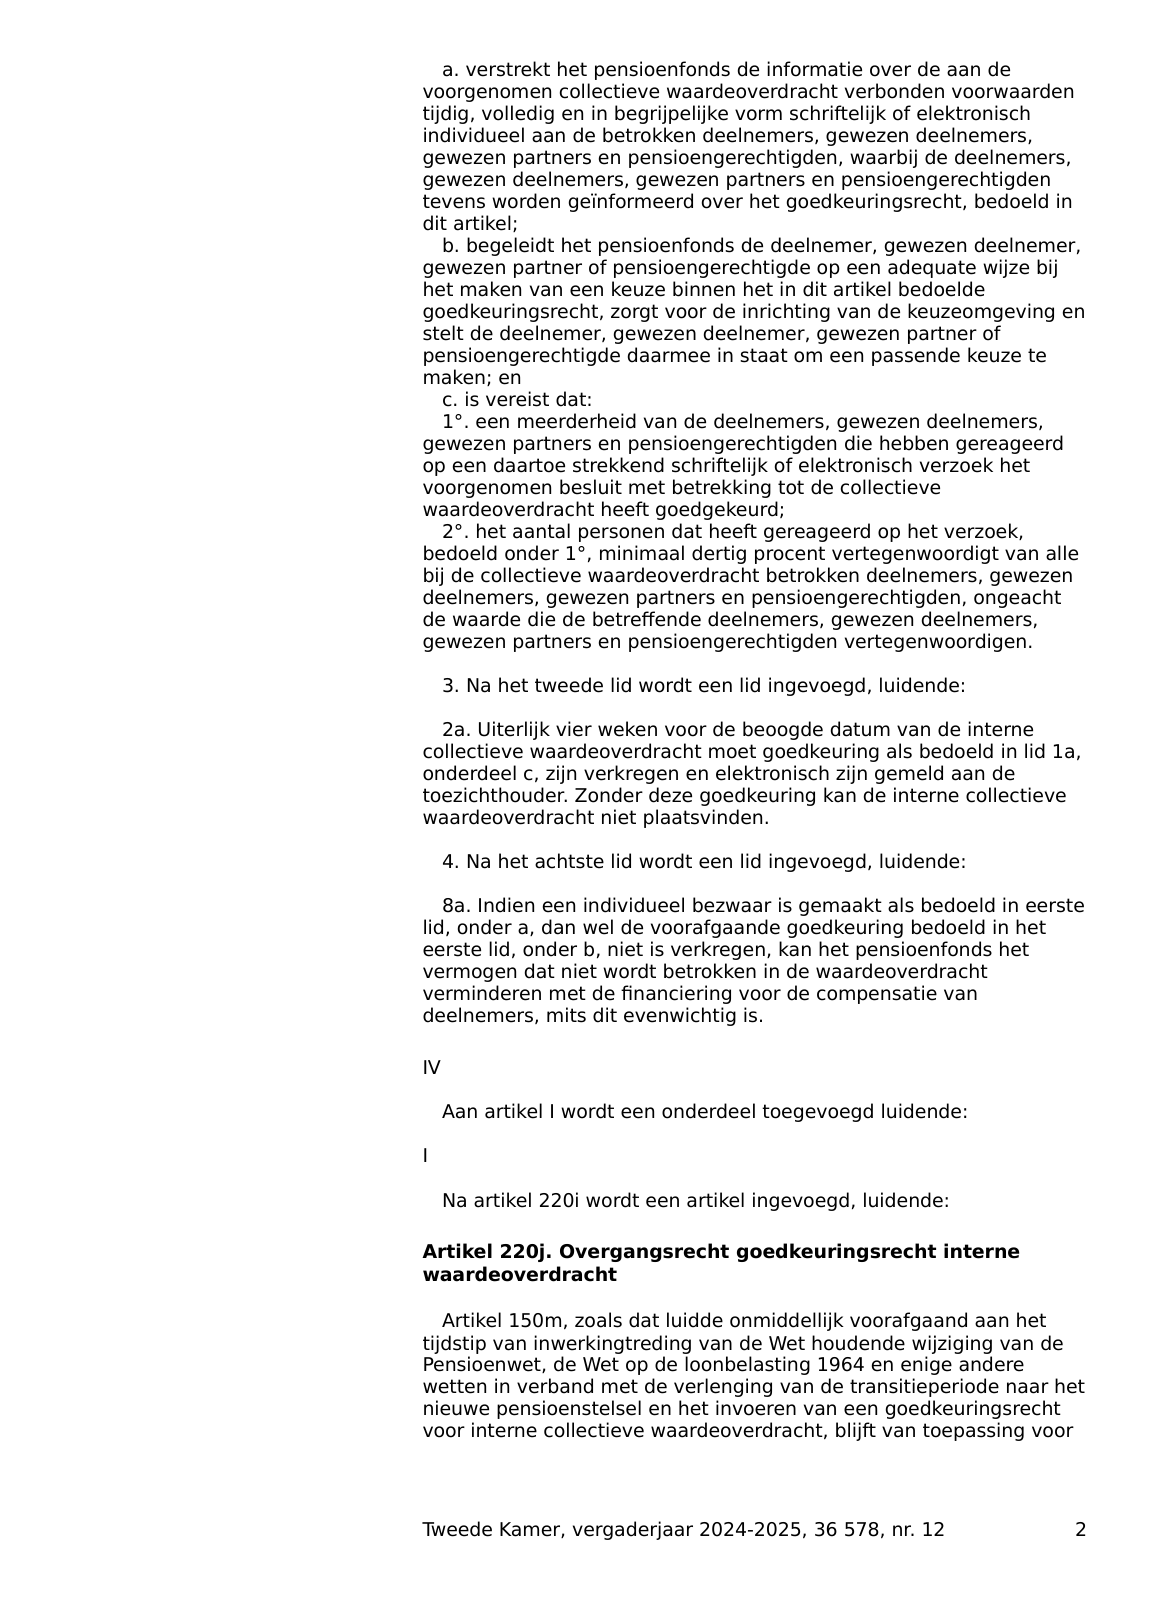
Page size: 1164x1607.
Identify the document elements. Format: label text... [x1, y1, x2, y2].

text c. is vereist dat: [422, 389, 1087, 411]
text I [422, 1145, 1087, 1167]
text 3. Na het tweede lid wordt een lid ingevoegd, luidende: [422, 675, 1087, 697]
text b. begeleidt het pensioenfonds de deelnemer, gewezen deelnemer, gewezen partner of pensioengerechtigde op een adequate wijze bij het maken van een keuze binnen het in dit artikel bedoelde goedkeuringsrecht, zorgt voor de inrichting van de keuzeomgeving en stelt de deelnemer, gewezen deelnemer, gewezen partner of pensioengerechtigde daarmee in staat om een passende keuze te maken; en [422, 235, 1087, 389]
text Aan artikel I wordt een onderdeel toegevoegd luidende: [422, 1101, 1087, 1123]
text 2a. Uiterlijk vier weken voor de beoogde datum van de interne collectieve waardeoverdracht moet goedkeuring als bedoeld in lid 1a, onderdeel c, zijn verkregen en elektronisch zijn gemeld aan de toezichthouder. Zonder deze goedkeuring kan de interne collectieve waardeoverdracht niet plaatsvinden. [422, 719, 1087, 829]
text a. verstrekt het pensioenfonds de informatie over de aan de voorgenomen collectieve waardeoverdracht verbonden voorwaarden tijdig, volledig en in begrijpelijke vorm schriftelijk of elektronisch individueel aan de betrokken deelnemers, gewezen deelnemers, gewezen partners en pensioengerechtigden, waarbij de deelnemers, gewezen deelnemers, gewezen partners en pensioengerechtigden tevens worden geïnformeerd over het goedkeuringsrecht, bedoeld in dit artikel; [422, 59, 1087, 235]
text 1°. een meerderheid van de deelnemers, gewezen deelnemers, gewezen partners en pensioengerechtigden die hebben gereageerd op een daartoe strekkend schriftelijk of elektronisch verzoek het voorgenomen besluit met betrekking tot de collectieve waardeoverdracht heeft goedgekeurd; [422, 411, 1087, 521]
subtitle Artikel 220j. Overgangsrecht goedkeuringsrecht interne waardeoverdracht [422, 1241, 1087, 1285]
text Artikel 150m, zoals dat luidde onmiddellijk voorafgaand aan het tijdstip van inwerkingtreding van de Wet houdende wijziging van de Pensioenwet, de Wet op de loonbelasting 1964 en enige andere wetten in verband met de verlenging van de transitieperiode naar het nieuwe pensioenstelsel en het invoeren van een goedkeuringsrecht voor interne collectieve waardeoverdracht, blijft van toepassing voor [422, 1310, 1087, 1442]
text Na artikel 220i wordt een artikel ingevoegd, luidende: [422, 1189, 1087, 1211]
subtitle IV [422, 1057, 1087, 1079]
text 8a. Indien een individueel bezwaar is gemaakt als bedoeld in eerste lid, onder a, dan wel de voorafgaande goedkeuring bedoeld in het eerste lid, onder b, niet is verkregen, kan het pensioenfonds het vermogen dat niet wordt betrokken in de waardeoverdracht verminderen met de financiering voor de compensatie van deelnemers, mits dit evenwichtig is. [422, 895, 1087, 1027]
text 4. Na het achtste lid wordt een lid ingevoegd, luidende: [422, 851, 1087, 873]
text 2°. het aantal personen dat heeft gereageerd op het verzoek, bedoeld onder 1°, minimaal dertig procent vertegenwoordigt van alle bij de collectieve waardeoverdracht betrokken deelnemers, gewezen deelnemers, gewezen partners en pensioengerechtigden, ongeacht de waarde die de betreffende deelnemers, gewezen deelnemers, gewezen partners en pensioengerechtigden vertegenwoordigen. [422, 521, 1087, 652]
